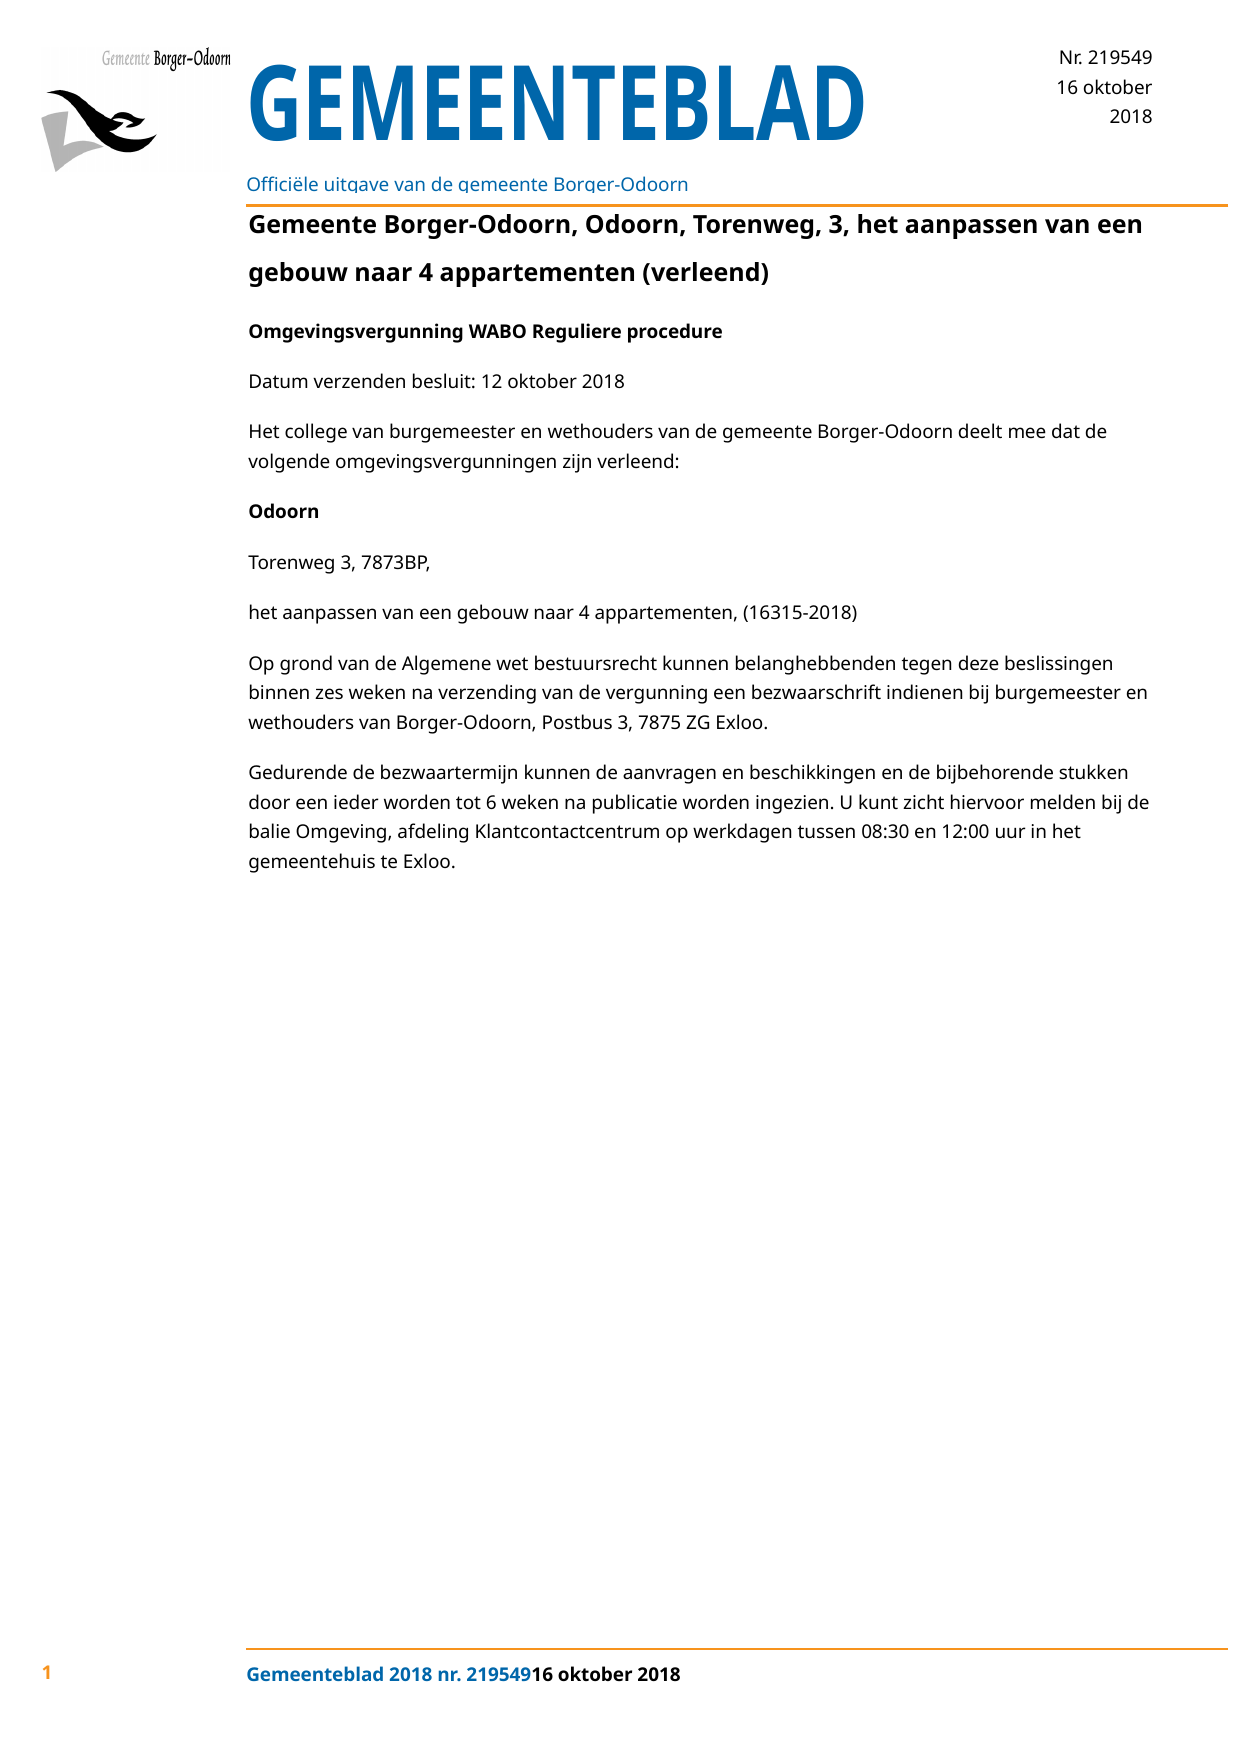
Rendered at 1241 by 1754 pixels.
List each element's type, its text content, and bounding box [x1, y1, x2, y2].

text Op grond van de Algemene wet bestuursrecht kunnen belanghebbenden tegen deze beslissingen binnen zes weken na verzending van de vergunning een bezwaarschrift indienen bij burgemeester en wethouders van Borger-Odoorn, Postbus 3, 7875 ZG Exloo. [248, 650, 1152, 735]
text Datum verzenden besluit: 12 oktober 2018 [248, 368, 1152, 394]
text Omgevingsvergunning WABO Reguliere procedure [248, 318, 1152, 344]
text Het college van burgemeester en wethouders van de gemeente Borger-Odoorn deelt mee dat de volgende omgevingsvergunningen zijn verleend: [248, 419, 1152, 474]
text Odoorn [248, 499, 1152, 524]
text Gemeente Borger-Odoorn, Odoorn, Torenweg, 3, het aanpassen van een gebouw naar 4 appartementen (verleend) [248, 207, 1152, 288]
text Gedurende de bezwaartermijn kunnen de aanvragen en beschikkingen en de bijbehorende stukken door een ieder worden tot 6 weken na publicatie worden ingezien. U kunt zicht hiervoor melden bij de balie Omgeving, afdeling Klantcontactcentrum op werkdagen tussen 08:30 en 12:00 uur in het gemeentehuis te Exloo. [248, 759, 1152, 874]
text het aanpassen van een gebouw naar 4 appartementen, (16315-2018) [248, 599, 1152, 625]
text Torenweg 3, 7873BP, [248, 549, 1152, 575]
picture [41, 47, 231, 172]
